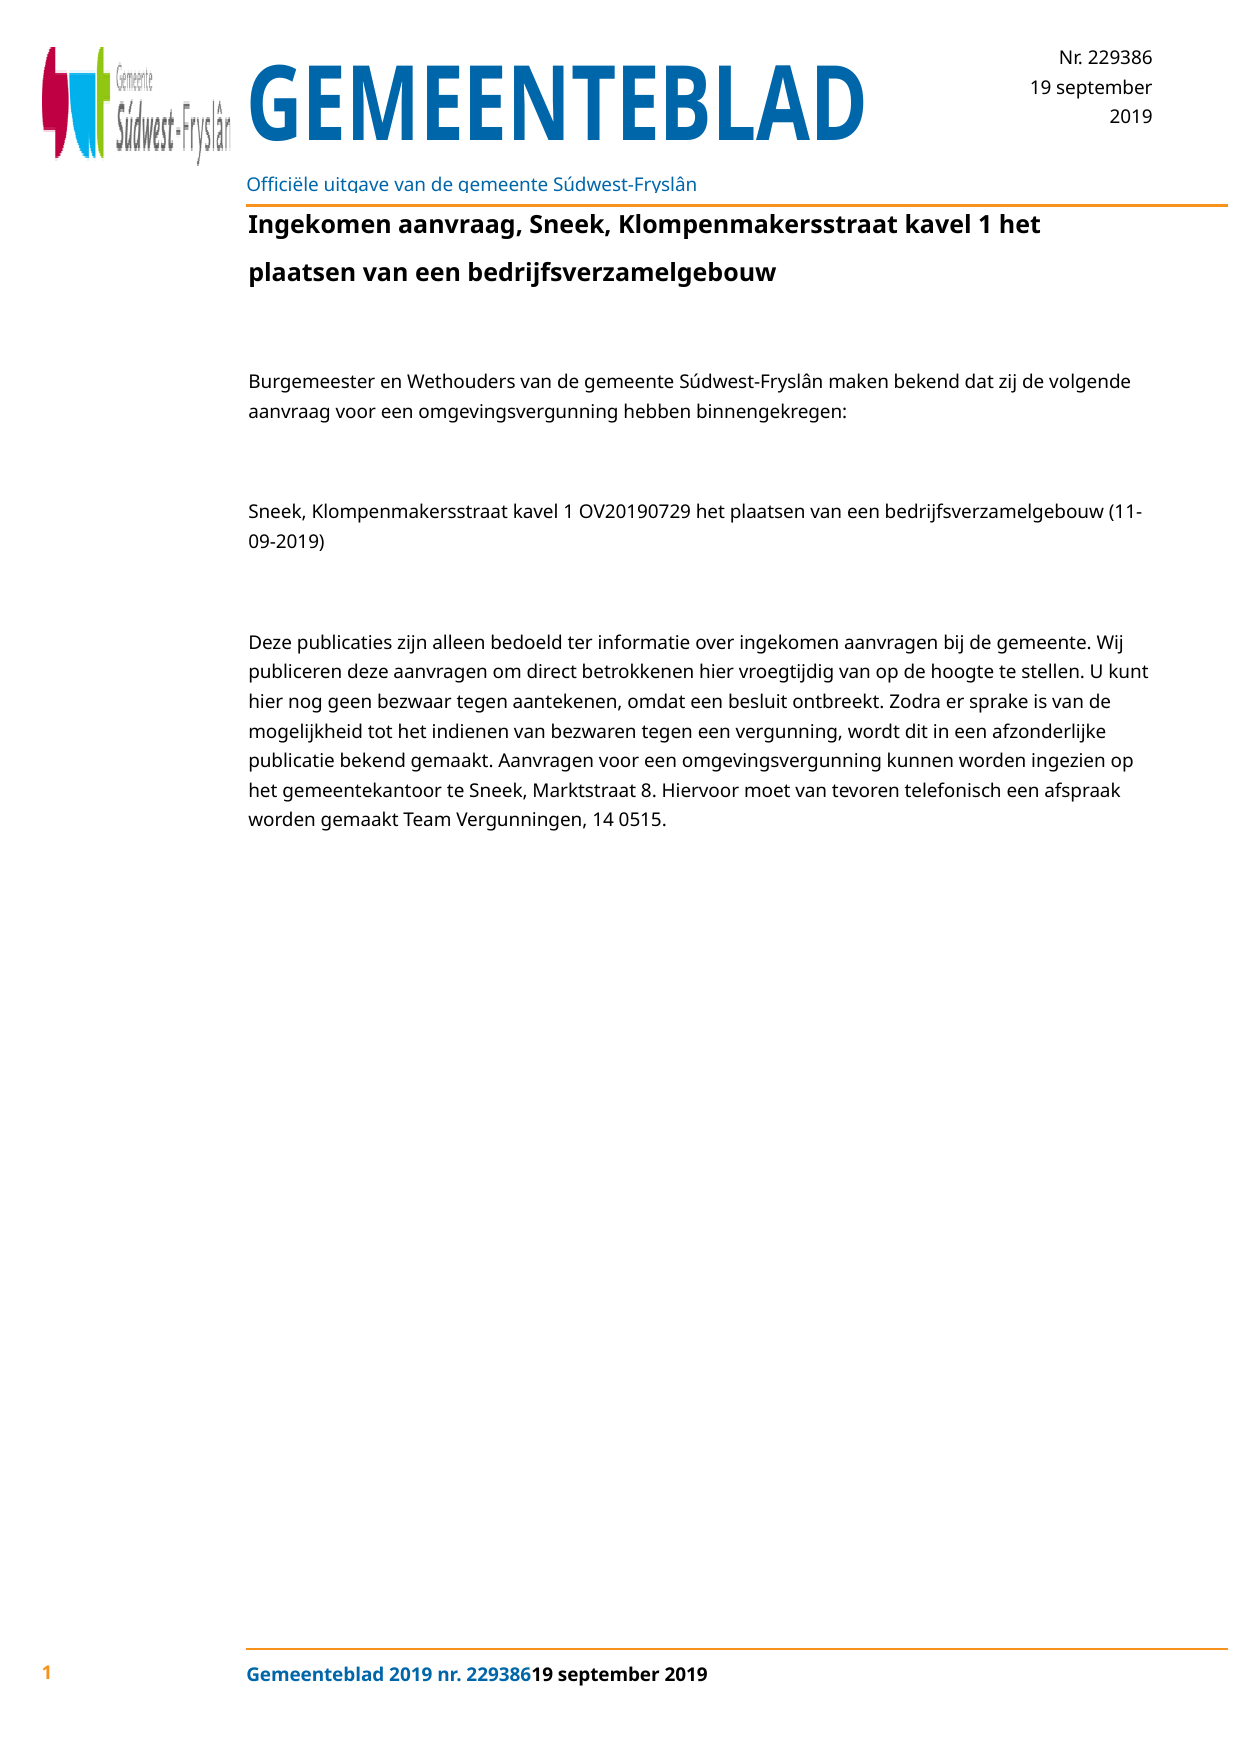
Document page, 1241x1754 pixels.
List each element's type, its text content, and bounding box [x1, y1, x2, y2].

text Deze publicaties zijn alleen bedoeld ter informatie over ingekomen aanvragen bij de gemeente. Wij publiceren deze aanvragen om direct betrokkenen hier vroegtijdig van op de hoogte te stellen. U kunt hier nog geen bezwaar tegen aantekenen, omdat een besluit ontbreekt. Zodra er sprake is van de mogelijkheid tot het indienen van bezwaren tegen een vergunning, wordt dit in een afzonderlijke publicatie bekend gemaakt. Aanvragen voor een omgevingsvergunning kunnen worden ingezien op het gemeentekantoor te Sneek, Marktstraat 8. Hiervoor moet van tevoren telefonisch een afspraak worden gemaakt Team Vergunningen, 14 0515. [248, 629, 1152, 832]
text Sneek, Klompenmakersstraat kavel 1 OV20190729 het plaatsen van een bedrijfsverzamelgebouw (11-09-2019) [248, 499, 1152, 554]
text Ingekomen aanvraag, Sneek, Klompenmakersstraat kavel 1 het plaatsen van een bedrijfsverzamelgebouw [248, 207, 1152, 288]
text Burgemeester en Wethouders van de gemeente Súdwest-Fryslân maken bekend dat zij de volgende aanvraag voor een omgevingsvergunning hebben binnengekregen: [248, 368, 1152, 424]
picture [41, 47, 231, 172]
